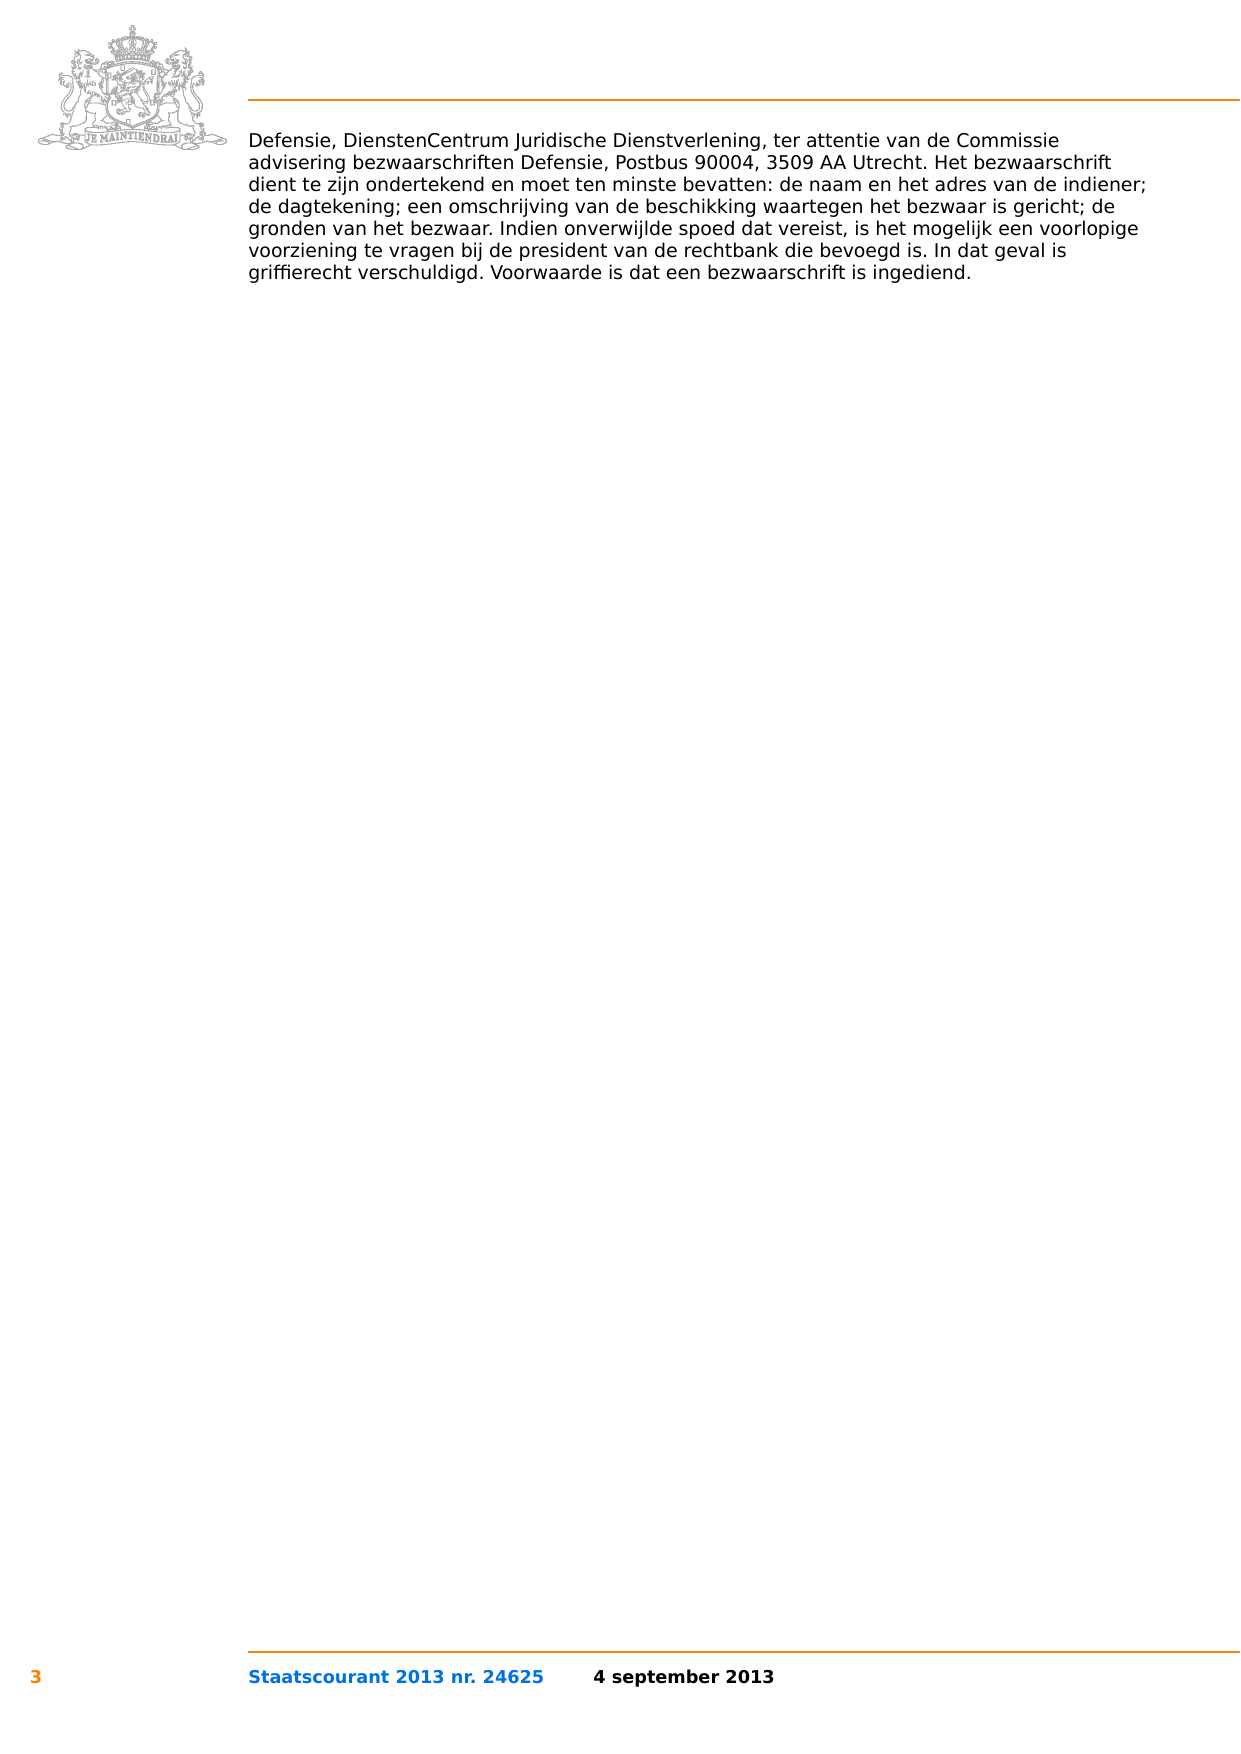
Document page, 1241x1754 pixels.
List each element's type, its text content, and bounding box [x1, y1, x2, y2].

text Defensie, DienstenCentrum Juridische Dienstverlening, ter attentie van de Commissie advisering bezwaarschriften Defensie, Postbus 90004, 3509 AA Utrecht. Het bezwaarschrift dient te zijn ondertekend en moet ten minste bevatten: de naam en het adres van de indiener; de dagtekening; een omschrijving van de beschikking waartegen het bezwaar is gericht; de gronden van het bezwaar. Indien onverwijlde spoed dat vereist, is het mogelijk een voorlopige voorziening te vragen bij de president van de rechtbank die bevoegd is. In dat geval is griffierecht verschuldigd. Voorwaarde is dat een bezwaarschrift is ingediend. [248, 130, 1163, 284]
picture [38, 25, 227, 150]
